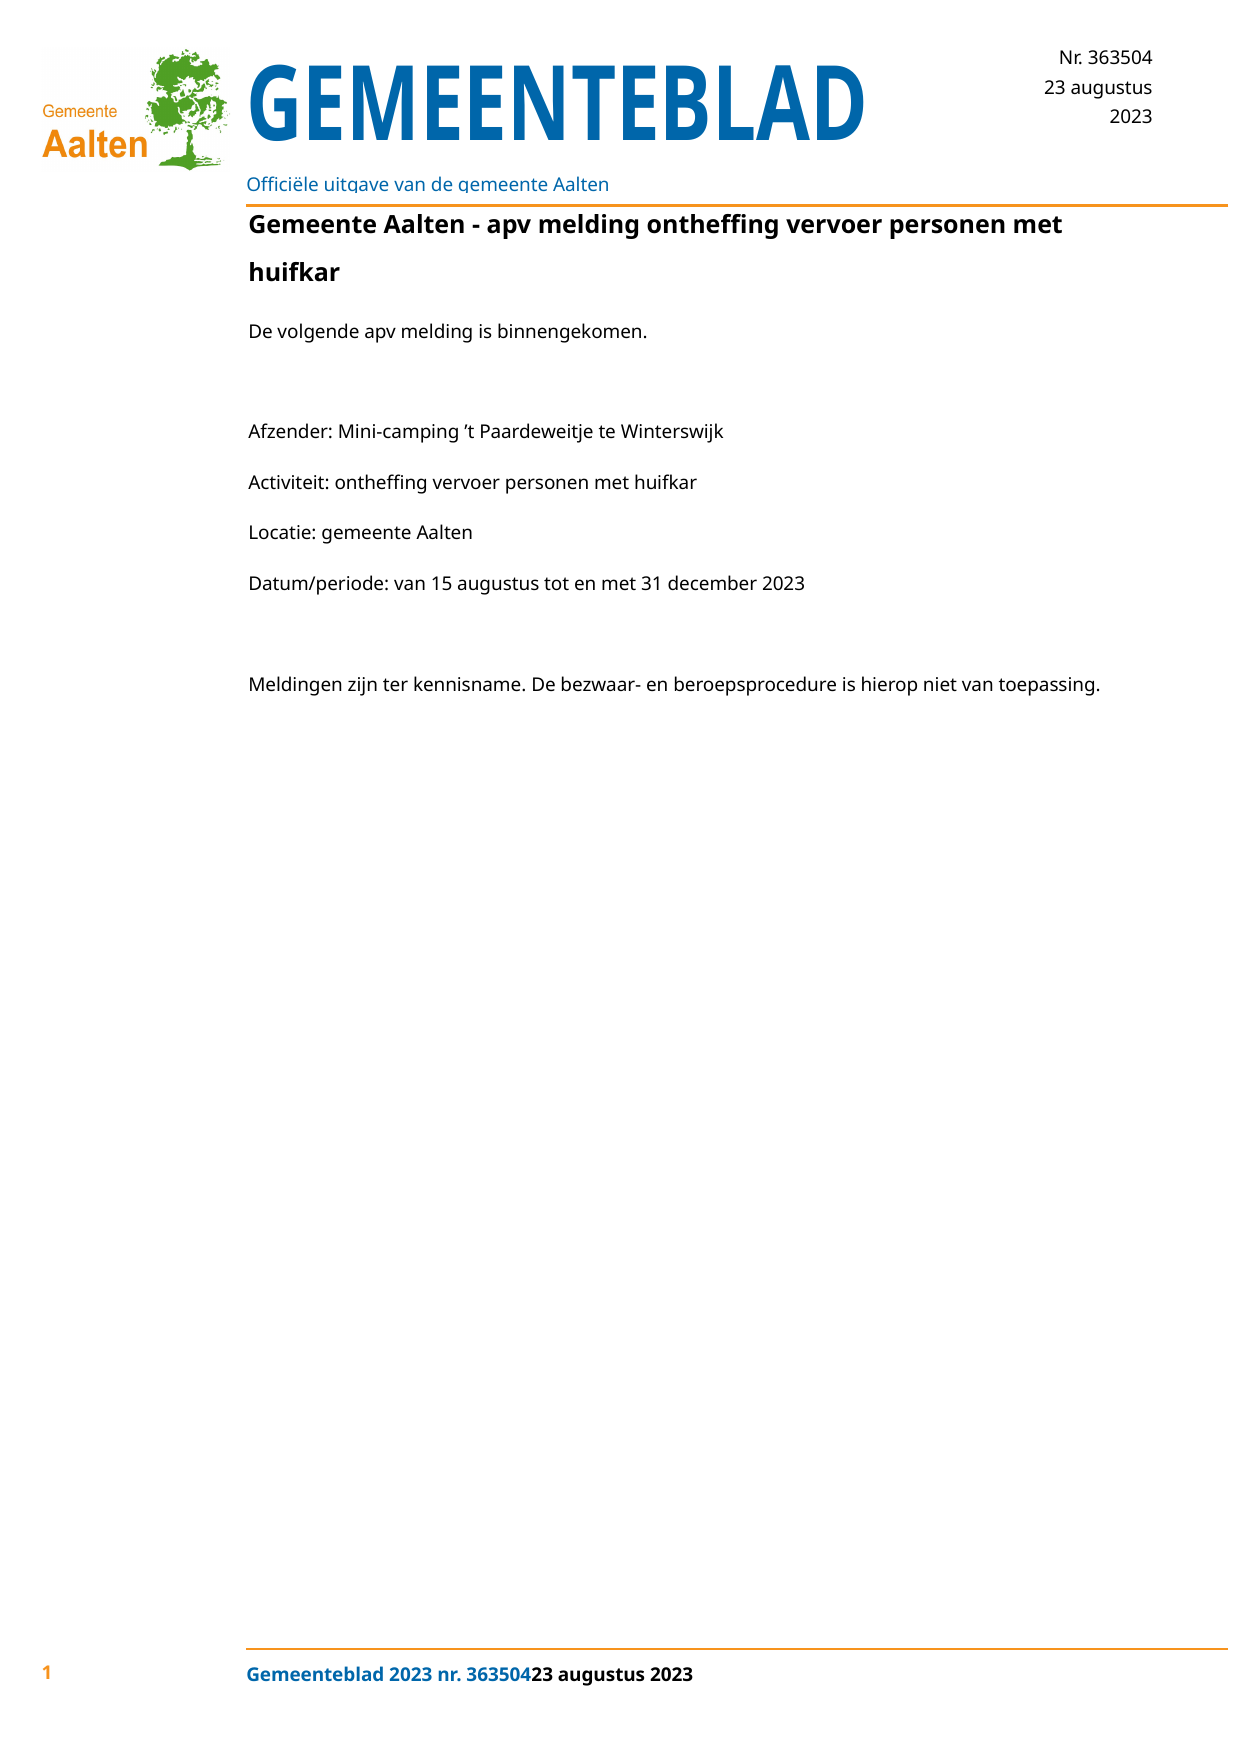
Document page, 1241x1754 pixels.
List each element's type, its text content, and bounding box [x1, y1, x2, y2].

text De volgende apv melding is binnengekomen. [248, 318, 1152, 344]
text Meldingen zijn ter kennisname. De bezwaar- en beroepsprocedure is hierop niet van toepassing. [248, 671, 1152, 697]
picture [41, 47, 231, 172]
text Locatie: gemeente Aalten [248, 519, 1152, 545]
text Afzender: Mini-camping ’t Paardeweitje te Winterswijk [248, 419, 1152, 444]
text Gemeente Aalten - apv melding ontheffing vervoer personen met huifkar [248, 207, 1152, 288]
text Datum/periode: van 15 augustus tot en met 31 december 2023 [248, 570, 1152, 596]
text Activiteit: ontheffing vervoer personen met huifkar [248, 469, 1152, 495]
